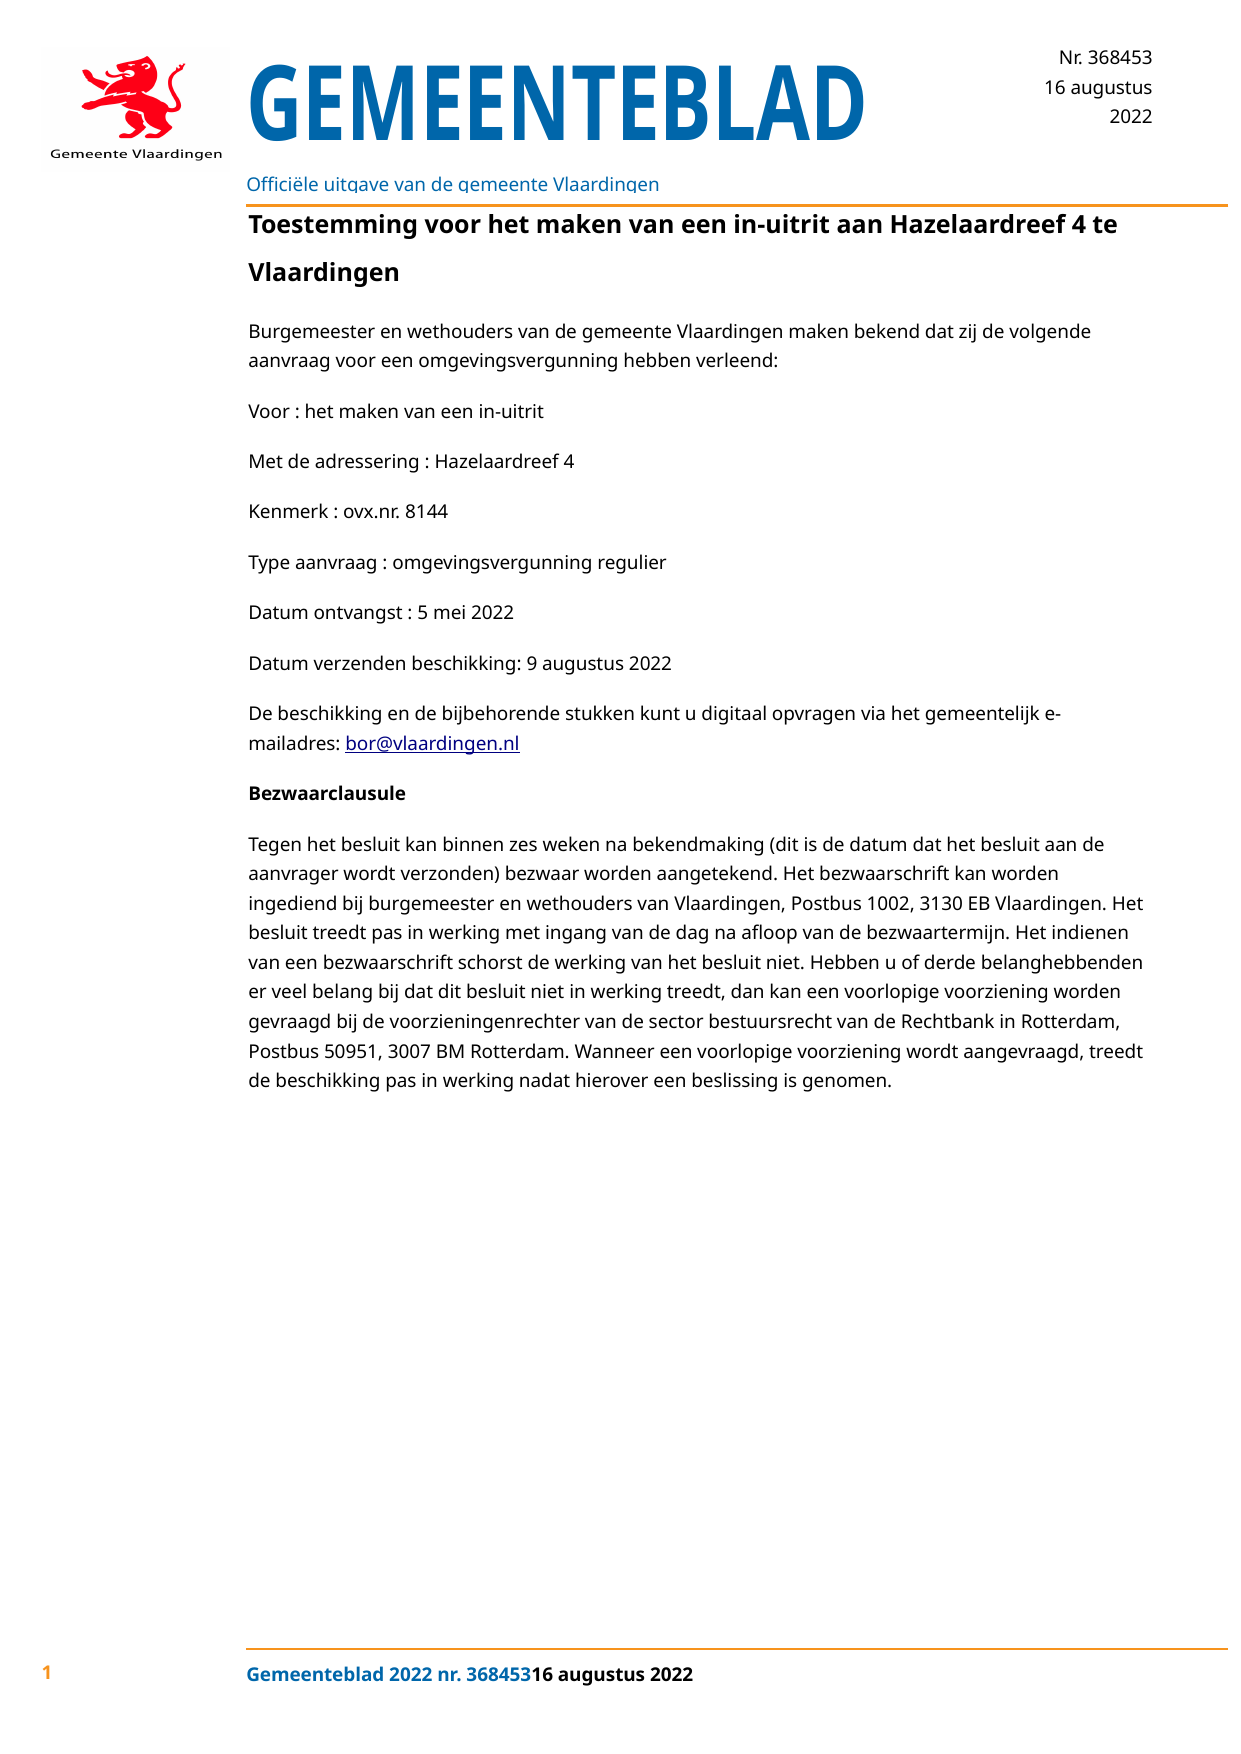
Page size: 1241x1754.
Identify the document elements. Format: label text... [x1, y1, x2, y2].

text Kenmerk : ovx.nr. 8144 [248, 499, 1152, 524]
text Datum ontvangst : 5 mei 2022 [248, 599, 1152, 625]
text Tegen het besluit kan binnen zes weken na bekendmaking (dit is de datum dat het besluit aan de aanvrager wordt verzonden) bezwaar worden aangetekend. Het bezwaarschrift kan worden ingediend bij burgemeester en wethouders van Vlaardingen, Postbus 1002, 3130 EB Vlaardingen. Het besluit treedt pas in werking met ingang van de dag na afloop van de bezwaartermijn. Het indienen van een bezwaarschrift schorst de werking van het besluit niet. Hebben u of derde belanghebbenden er veel belang bij dat dit besluit niet in werking treedt, dan kan een voorlopige voorziening worden gevraagd bij de voorzieningenrechter van de sector bestuursrecht van de Rechtbank in Rotterdam, Postbus 50951, 3007 BM Rotterdam. Wanneer een voorlopige voorziening wordt aangevraagd, treedt de beschikking pas in werking nadat hierover een beslissing is genomen. [248, 831, 1152, 1093]
text Datum verzenden beschikking: 9 augustus 2022 [248, 650, 1152, 676]
text Burgemeester en wethouders van de gemeente Vlaardingen maken bekend dat zij de volgende aanvraag voor een omgevingsvergunning hebben verleend: [248, 318, 1152, 373]
text Met de adressering : Hazelaardreef 4 [248, 448, 1152, 474]
text Voor : het maken van een in-uitrit [248, 398, 1152, 424]
text Toestemming voor het maken van een in-uitrit aan Hazelaardreef 4 te Vlaardingen [248, 207, 1152, 288]
text Bezwaarclausule [248, 780, 1152, 806]
text Type aanvraag : omgevingsvergunning regulier [248, 549, 1152, 575]
picture [41, 47, 231, 172]
text De beschikking en de bijbehorende stukken kunt u digitaal opvragen via het gemeentelijk e-mailadres: bor@vlaardingen.nl [248, 700, 1152, 756]
